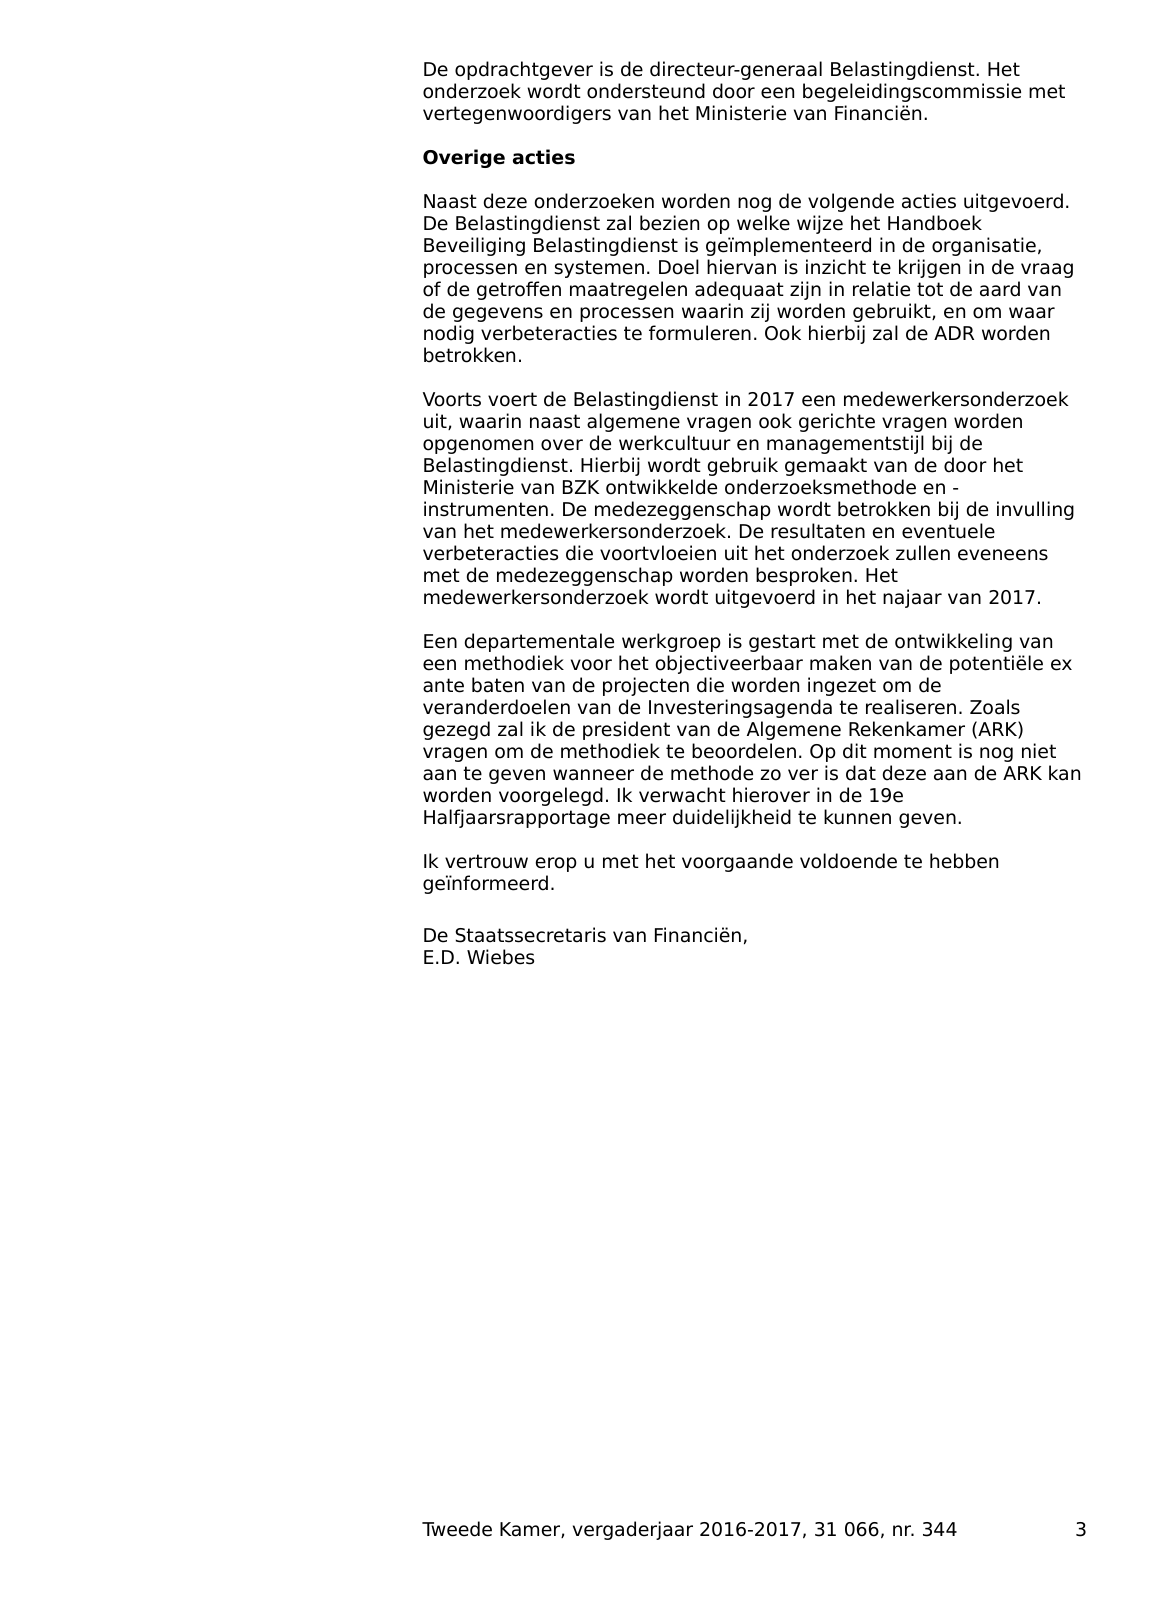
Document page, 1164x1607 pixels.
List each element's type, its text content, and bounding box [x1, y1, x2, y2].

text Naast deze onderzoeken worden nog de volgende acties uitgevoerd. [422, 191, 1087, 213]
text Ik vertrouw erop u met het voorgaande voldoende te hebben geïnformeerd. [422, 851, 1087, 895]
text Een departementale werkgroep is gestart met de ontwikkeling van een methodiek voor het objectiveerbaar maken van de potentiële ex ante baten van de projecten die worden ingezet om de veranderdoelen van de Investeringsagenda te realiseren. Zoals gezegd zal ik de president van de Algemene Rekenkamer (ARK) vragen om de methodiek te beoordelen. Op dit moment is nog niet aan te geven wanneer de methode zo ver is dat deze aan de ARK kan worden voorgelegd. Ik verwacht hierover in de 19e Halfjaarsrapportage meer duidelijkheid te kunnen geven. [422, 631, 1087, 829]
text De Staatssecretaris van Financiën, E.D. Wiebes [422, 925, 1087, 969]
subtitle Overige acties [422, 147, 1087, 169]
text Voorts voert de Belastingdienst in 2017 een medewerkersonderzoek uit, waarin naast algemene vragen ook gerichte vragen worden opgenomen over de werkcultuur en managementstijl bij de Belastingdienst. Hierbij wordt gebruik gemaakt van de door het Ministerie van BZK ontwikkelde onderzoeksmethode en -instrumenten. De medezeggenschap wordt betrokken bij de invulling van het medewerkersonderzoek. De resultaten en eventuele verbeteracties die voortvloeien uit het onderzoek zullen eveneens met de medezeggenschap worden besproken. Het medewerkersonderzoek wordt uitgevoerd in het najaar van 2017. [422, 389, 1087, 609]
text De Belastingdienst zal bezien op welke wijze het Handboek Beveiliging Belastingdienst is geïmplementeerd in de organisatie, processen en systemen. Doel hiervan is inzicht te krijgen in de vraag of de getroffen maatregelen adequaat zijn in relatie tot de aard van de gegevens en processen waarin zij worden gebruikt, en om waar nodig verbeteracties te formuleren. Ook hierbij zal de ADR worden betrokken. [422, 213, 1087, 367]
text De opdrachtgever is de directeur-generaal Belastingdienst. Het onderzoek wordt ondersteund door een begeleidingscommissie met vertegenwoordigers van het Ministerie van Financiën. [422, 59, 1087, 125]
